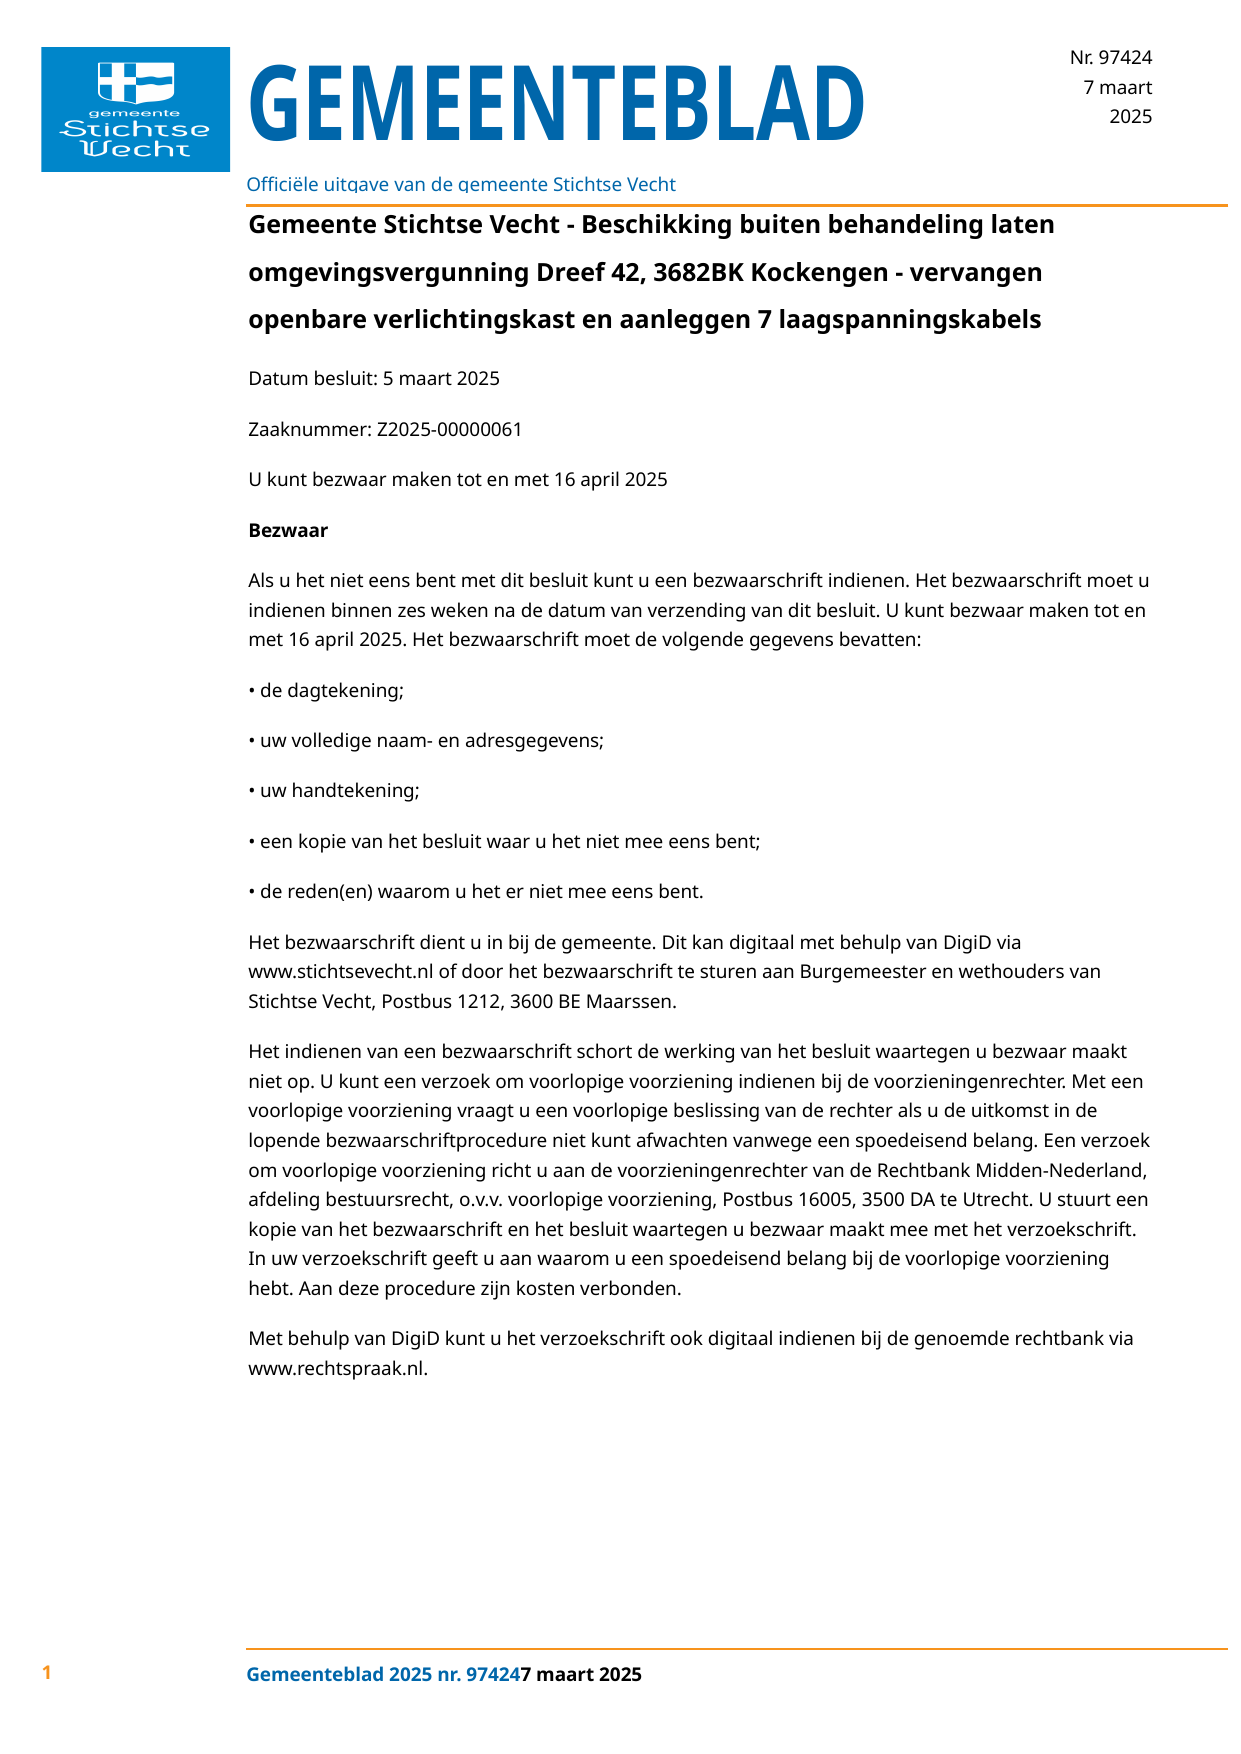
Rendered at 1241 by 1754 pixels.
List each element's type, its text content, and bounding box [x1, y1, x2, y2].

text Datum besluit: 5 maart 2025 [248, 366, 1152, 391]
text Het bezwaarschrift dient u in bij de gemeente. Dit kan digitaal met behulp van DigiD via www.stichtsevecht.nl of door het bezwaarschrift te sturen aan Burgemeester en wethouders van Stichtse Vecht, Postbus 1212, 3600 BE Maarssen. [248, 929, 1152, 1014]
text • uw volledige naam- en adresgegevens; [248, 727, 1152, 753]
text Bezwaar [248, 517, 1152, 542]
text • de reden(en) waarom u het er niet mee eens bent. [248, 878, 1152, 904]
text Zaaknummer: Z2025-00000061 [248, 416, 1152, 442]
text U kunt bezwaar maken tot en met 16 april 2025 [248, 466, 1152, 492]
text Gemeente Stichtse Vecht - Beschikking buiten behandeling laten omgevingsvergunning Dreef 42, 3682BK Kockengen - vervangen openbare verlichtingskast en aanleggen 7 laagspanningskabels [248, 207, 1152, 336]
text Het indienen van een bezwaarschrift schort de werking van het besluit waartegen u bezwaar maakt niet op. U kunt een verzoek om voorlopige voorziening indienen bij de voorzieningenrechter. Met een voorlopige voorziening vraagt u een voorlopige beslissing van de rechter als u de uitkomst in de lopende bezwaarschriftprocedure niet kunt afwachten vanwege een spoedeisend belang. Een verzoek om voorlopige voorziening richt u aan de voorzieningenrechter van de Rechtbank Midden-Nederland, afdeling bestuursrecht, o.v.v. voorlopige voorziening, Postbus 16005, 3500 DA te Utrecht. U stuurt een kopie van het bezwaarschrift en het besluit waartegen u bezwaar maakt mee met het verzoekschrift. In uw verzoekschrift geeft u aan waarom u een spoedeisend belang bij de voorlopige voorziening hebt. Aan deze procedure zijn kosten verbonden. [248, 1038, 1152, 1301]
text Met behulp van DigiD kunt u het verzoekschrift ook digitaal indienen bij de genoemde rechtbank via www.rechtspraak.nl. [248, 1326, 1152, 1381]
text Als u het niet eens bent met dit besluit kunt u een bezwaarschrift indienen. Het bezwaarschrift moet u indienen binnen zes weken na de datum van verzending van dit besluit. U kunt bezwaar maken tot en met 16 april 2025. Het bezwaarschrift moet de volgende gegevens bevatten: [248, 567, 1152, 652]
picture [137, 63, 174, 103]
text • een kopie van het besluit waar u het niet mee eens bent; [248, 828, 1152, 854]
picture [99, 63, 135, 101]
text • de dagtekening; [248, 677, 1152, 702]
text • uw handtekening; [248, 778, 1152, 803]
